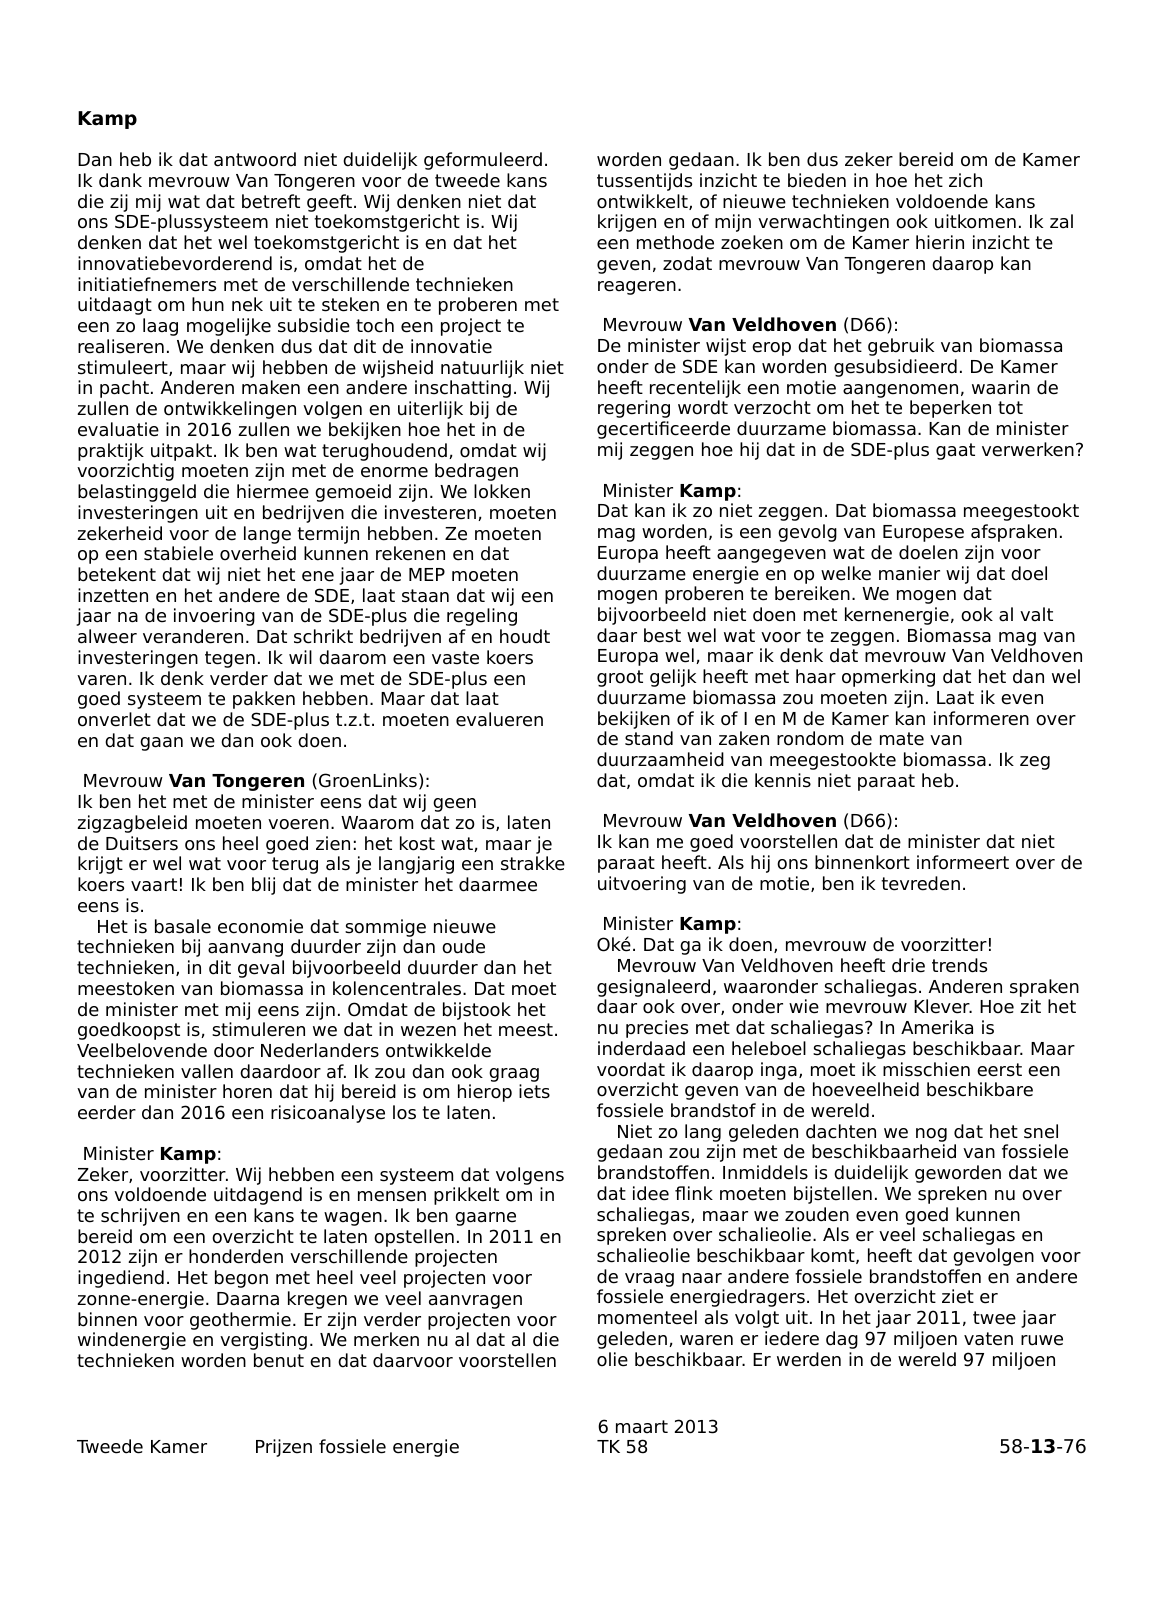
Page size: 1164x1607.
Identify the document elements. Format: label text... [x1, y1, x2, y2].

text Ik ben het met de minister eens dat wij geen zigzagbeleid moeten voeren. Waarom dat zo is, laten de Duitsers ons heel goed zien: het kost wat, maar je krijgt er wel wat voor terug als je langjarig een strakke koers vaart! Ik ben blij dat de minister het daarmee eens is. [77, 792, 567, 916]
text Mevrouw Van Veldhoven (D66): [596, 811, 1087, 832]
text Minister Kamp: [77, 1144, 567, 1164]
text Het is basale economie dat sommige nieuwe technieken bij aanvang duurder zijn dan oude technieken, in dit geval bijvoorbeeld duurder dan het meestoken van biomassa in kolencentrales. Dat moet de minister met mij eens zijn. Omdat de bijstook het goedkoopst is, stimuleren we dat in wezen het meest. Veelbelovende door Nederlanders ontwikkelde technieken vallen daardoor af. Ik zou dan ook graag van de minister horen dat hij bereid is om hierop iets eerder dan 2016 een risicoanalyse los te laten. [77, 916, 567, 1124]
text Niet zo lang geleden dachten we nog dat het snel gedaan zou zijn met de beschikbaarheid van fossiele brandstoffen. Inmiddels is duidelijk geworden dat we dat idee flink moeten bijstellen. We spreken nu over schaliegas, maar we zouden even goed kunnen spreken over schalieolie. Als er veel schaliegas en schalieolie beschikbaar komt, heeft dat gevolgen voor de vraag naar andere fossiele brandstoffen en andere fossiele energiedragers. Het overzicht ziet er momenteel als volgt uit. In het jaar 2011, twee jaar geleden, waren er iedere dag 97 miljoen vaten ruwe olie beschikbaar. Er werden in de wereld 97 miljoen [596, 1122, 1087, 1370]
text Zeker, voorzitter. Wij hebben een systeem dat volgens ons voldoende uitdagend is en mensen prikkelt om in te schrijven en een kans te wagen. Ik ben gaarne bereid om een overzicht te laten opstellen. In 2011 en 2012 zijn er honderden verschillende projecten ingediend. Het begon met heel veel projecten voor zonne-energie. Daarna kregen we veel aanvragen binnen voor geothermie. Er zijn verder projecten voor windenergie en vergisting. We merken nu al dat al die technieken worden benut en dat daarvoor voorstellen [77, 1164, 567, 1372]
text Dan heb ik dat antwoord niet duidelijk geformuleerd. Ik dank mevrouw Van Tongeren voor de tweede kans die zij mij wat dat betreft geeft. Wij denken niet dat ons SDE-plussysteem niet toekomstgericht is. Wij denken dat het wel toekomstgericht is en dat het innovatiebevorderend is, omdat het de initiatiefnemers met de verschillende technieken uitdaagt om hun nek uit te steken en te proberen met een zo laag mogelijke subsidie toch een project te realiseren. We denken dus dat dit de innovatie stimuleert, maar wij hebben de wijsheid natuurlijk niet in pacht. Anderen maken een andere inschatting. Wij zullen de ontwikkelingen volgen en uiterlijk bij de evaluatie in 2016 zullen we bekijken hoe het in de praktijk uitpakt. Ik ben wat terughoudend, omdat wij voorzichtig moeten zijn met de enorme bedragen belastinggeld die hiermee gemoeid zijn. We lokken investeringen uit en bedrijven die investeren, moeten zekerheid voor de lange termijn hebben. Ze moeten op een stabiele overheid kunnen rekenen en dat betekent dat wij niet het ene jaar de MEP moeten inzetten en het andere de SDE, laat staan dat wij een jaar na de invoering van de SDE-plus die regeling alweer veranderen. Dat schrikt bedrijven af en houdt investeringen tegen. Ik wil daarom een vaste koers varen. Ik denk verder dat we met de SDE-plus een goed systeem te pakken hebben. Maar dat laat onverlet dat we de SDE-plus t.z.t. moeten evalueren en dat gaan we dan ook doen. [77, 150, 567, 751]
text worden gedaan. Ik ben dus zeker bereid om de Kamer tussentijds inzicht te bieden in hoe het zich ontwikkelt, of nieuwe technieken voldoende kans krijgen en of mijn verwachtingen ook uitkomen. Ik zal een methode zoeken om de Kamer hierin inzicht te geven, zodat mevrouw Van Tongeren daarop kan reageren. [596, 150, 1087, 295]
text Mevrouw Van Tongeren (GroenLinks): [77, 771, 567, 792]
text Ik kan me goed voorstellen dat de minister dat niet paraat heeft. Als hij ons binnenkort informeert over de uitvoering van de motie, ben ik tevreden. [596, 832, 1087, 894]
text Oké. Dat ga ik doen, mevrouw de voorzitter! [596, 935, 1087, 956]
text Mevrouw Van Veldhoven heeft drie trends gesignaleerd, waaronder schaliegas. Anderen spraken daar ook over, onder wie mevrouw Klever. Hoe zit het nu precies met dat schaliegas? In Amerika is inderdaad een heleboel schaliegas beschikbaar. Maar voordat ik daarop inga, moet ik misschien eerst een overzicht geven van de hoeveelheid beschikbare fossiele brandstof in de wereld. [596, 956, 1087, 1122]
text Mevrouw Van Veldhoven (D66): [596, 315, 1087, 336]
text Minister Kamp: [596, 914, 1087, 935]
text De minister wijst erop dat het gebruik van biomassa onder de SDE kan worden gesubsidieerd. De Kamer heeft recentelijk een motie aangenomen, waarin de regering wordt verzocht om het te beperken tot gecertificeerde duurzame biomassa. Kan de minister mij zeggen hoe hij dat in de SDE-plus gaat verwerken? [596, 336, 1087, 460]
text Minister Kamp: [596, 480, 1087, 501]
text Dat kan ik zo niet zeggen. Dat biomassa meegestookt mag worden, is een gevolg van Europese afspraken. Europa heeft aangegeven wat de doelen zijn voor duurzame energie en op welke manier wij dat doel mogen proberen te bereiken. We mogen dat bijvoorbeeld niet doen met kernenergie, ook al valt daar best wel wat voor te zeggen. Biomassa mag van Europa wel, maar ik denk dat mevrouw Van Veldhoven groot gelijk heeft met haar opmerking dat het dan wel duurzame biomassa zou moeten zijn. Laat ik even bekijken of ik of I en M de Kamer kan informeren over de stand van zaken rondom de mate van duurzaamheid van meegestookte biomassa. Ik zeg dat, omdat ik die kennis niet paraat heb. [596, 501, 1087, 791]
